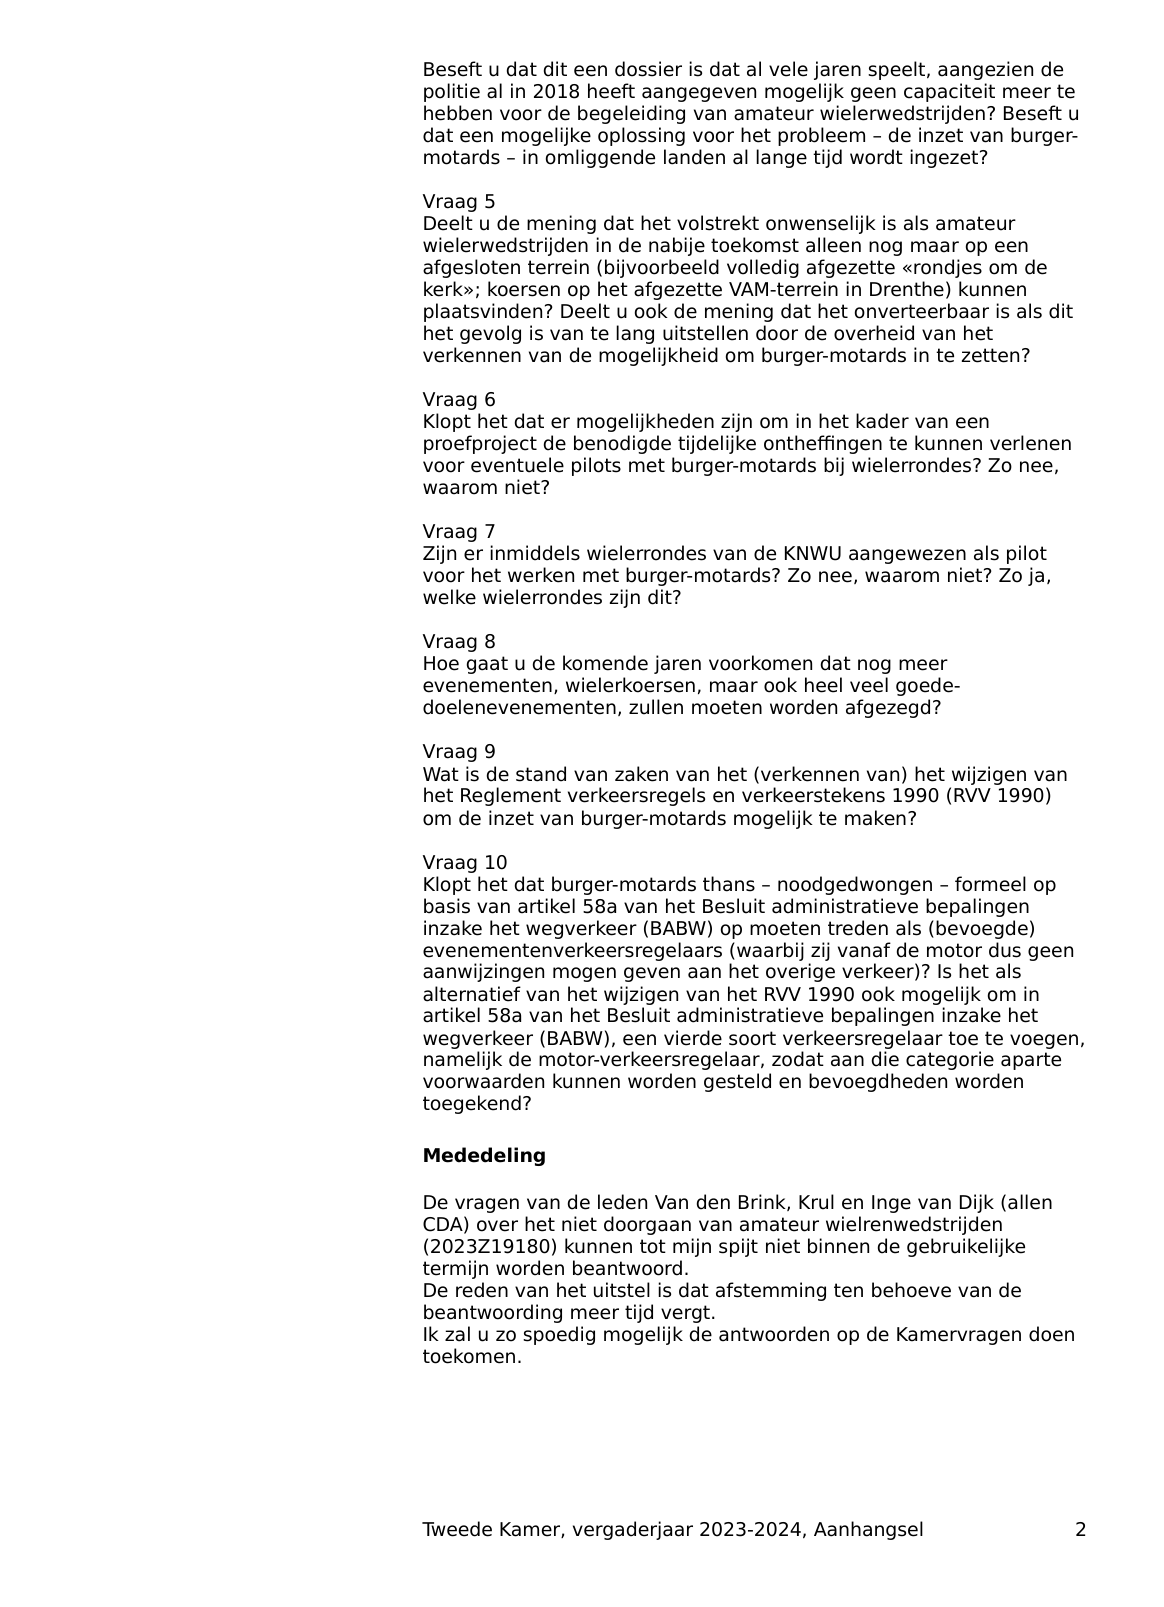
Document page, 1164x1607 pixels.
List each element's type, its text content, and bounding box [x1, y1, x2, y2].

text Vraag 5 [422, 191, 1087, 213]
text Vraag 7 [422, 521, 1087, 543]
text Ik zal u zo spoedig mogelijk de antwoorden op de Kamervragen doen toekomen. [422, 1324, 1087, 1368]
text Vraag 8 [422, 631, 1087, 653]
text Hoe gaat u de komende jaren voorkomen dat nog meer evenementen, wielerkoersen, maar ook heel veel goede-doelenevenementen, zullen moeten worden afgezegd? [422, 653, 1087, 719]
text Wat is de stand van zaken van het (verkennen van) het wijzigen van het Reglement verkeersregels en verkeerstekens 1990 (RVV 1990) om de inzet van burger-motards mogelijk te maken? [422, 763, 1087, 829]
subtitle Mededeling [422, 1145, 1087, 1167]
text Deelt u de mening dat het volstrekt onwenselijk is als amateur wielerwedstrijden in de nabije toekomst alleen nog maar op een afgesloten terrein (bijvoorbeeld volledig afgezette «rondjes om de kerk»; koersen op het afgezette VAM-terrein in Drenthe) kunnen plaatsvinden? Deelt u ook de mening dat het onverteerbaar is als dit het gevolg is van te lang uitstellen door de overheid van het verkennen van de mogelijkheid om burger-motards in te zetten? [422, 213, 1087, 367]
text Vraag 9 [422, 741, 1087, 763]
text Zijn er inmiddels wielerrondes van de KNWU aangewezen als pilot voor het werken met burger-motards? Zo nee, waarom niet? Zo ja, welke wielerrondes zijn dit? [422, 543, 1087, 609]
text Vraag 6 [422, 389, 1087, 411]
text Vraag 10 [422, 852, 1087, 873]
text De vragen van de leden Van den Brink, Krul en Inge van Dijk (allen CDA) over het niet doorgaan van amateur wielrenwedstrijden (2023Z19180) kunnen tot mijn spijt niet binnen de gebruikelijke termijn worden beantwoord. [422, 1192, 1087, 1280]
text De reden van het uitstel is dat afstemming ten behoeve van de beantwoording meer tijd vergt. [422, 1280, 1087, 1324]
text Klopt het dat burger-motards thans – noodgedwongen – formeel op basis van artikel 58a van het Besluit administratieve bepalingen inzake het wegverkeer (BABW) op moeten treden als (bevoegde) evenementenverkeersregelaars (waarbij zij vanaf de motor dus geen aanwijzingen mogen geven aan het overige verkeer)? Is het als alternatief van het wijzigen van het RVV 1990 ook mogelijk om in artikel 58a van het Besluit administratieve bepalingen inzake het wegverkeer (BABW), een vierde soort verkeersregelaar toe te voegen, namelijk de motor-verkeersregelaar, zodat aan die categorie aparte voorwaarden kunnen worden gesteld en bevoegdheden worden toegekend? [422, 873, 1087, 1115]
text Klopt het dat er mogelijkheden zijn om in het kader van een proefproject de benodigde tijdelijke ontheffingen te kunnen verlenen voor eventuele pilots met burger-motards bij wielerrondes? Zo nee, waarom niet? [422, 411, 1087, 499]
text Beseft u dat dit een dossier is dat al vele jaren speelt, aangezien de politie al in 2018 heeft aangegeven mogelijk geen capaciteit meer te hebben voor de begeleiding van amateur wielerwedstrijden? Beseft u dat een mogelijke oplossing voor het probleem – de inzet van burger-motards – in omliggende landen al lange tijd wordt ingezet? [422, 59, 1087, 169]
